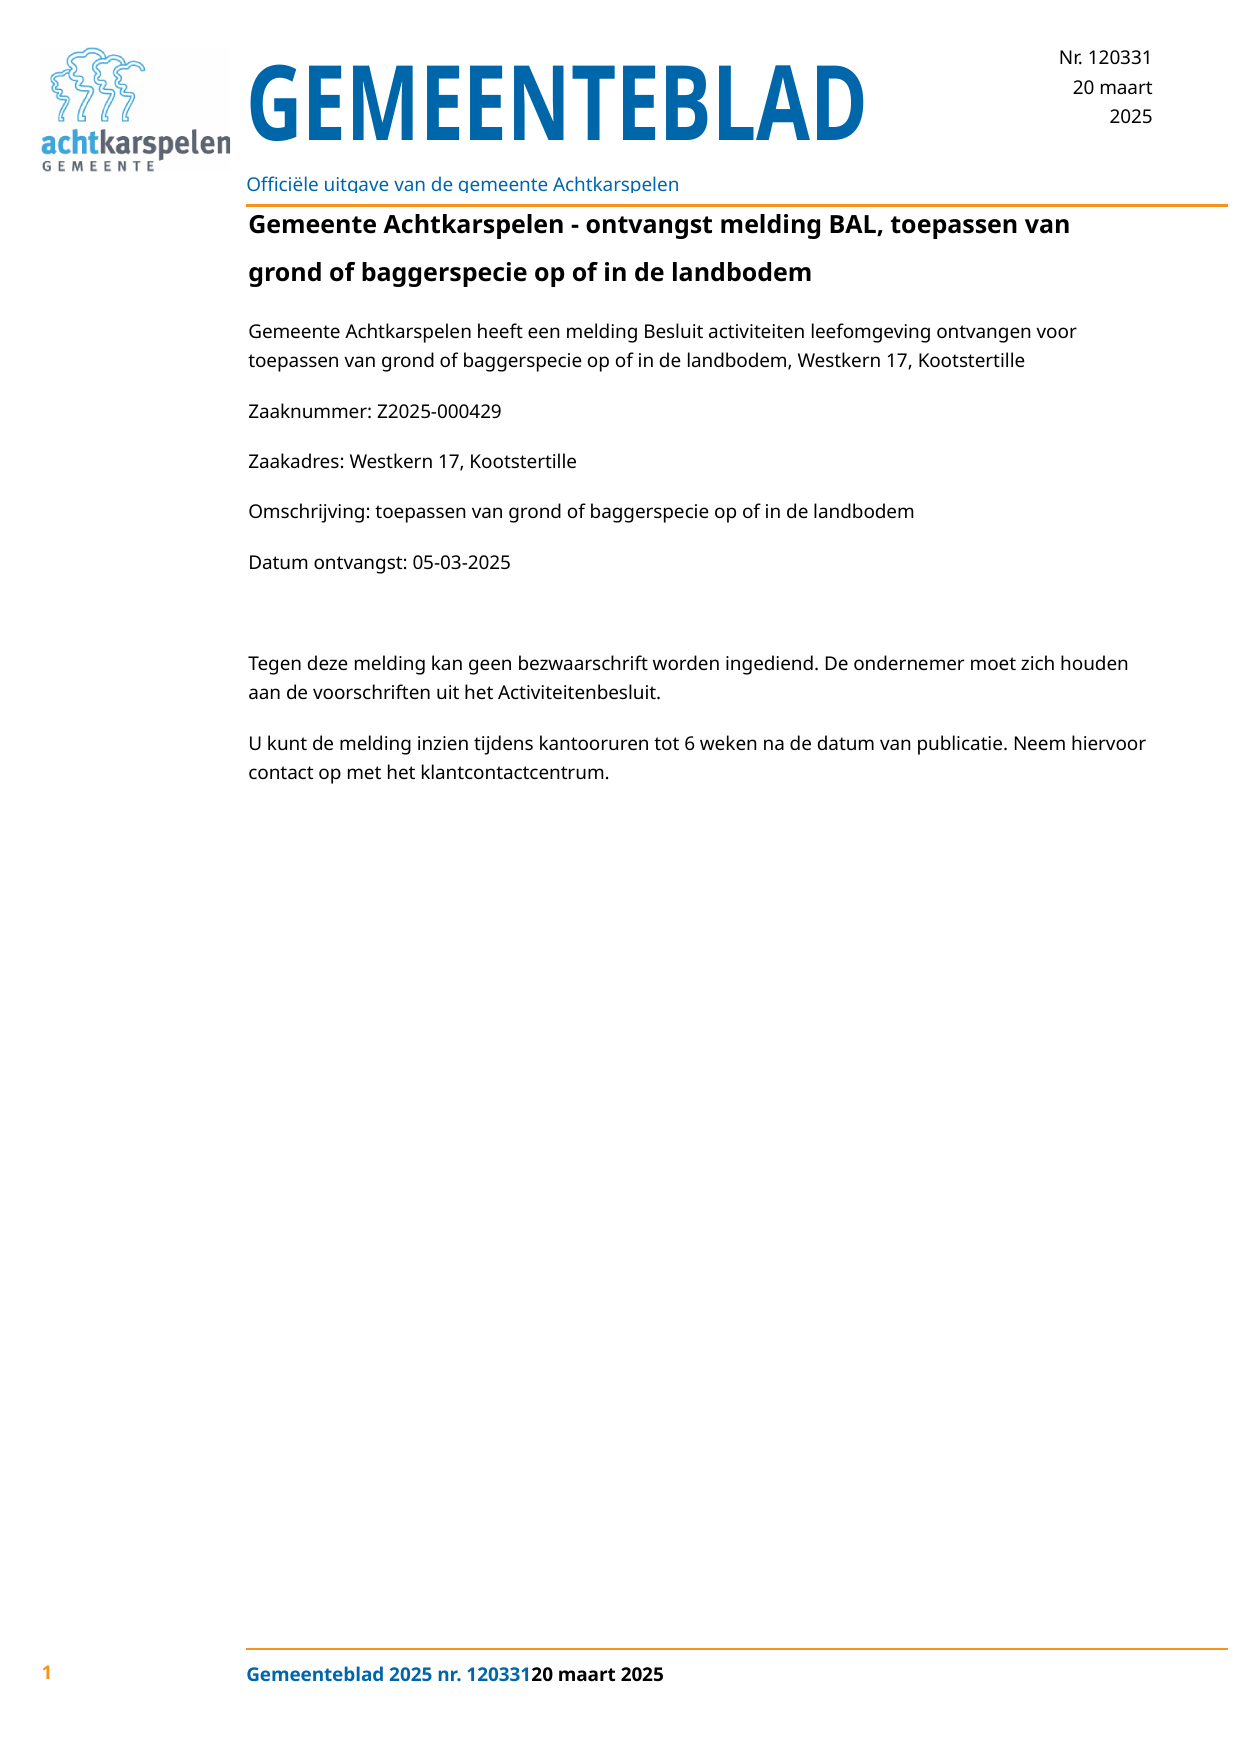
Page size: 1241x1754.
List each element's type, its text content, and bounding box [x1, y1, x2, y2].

text Tegen deze melding kan geen bezwaarschrift worden ingediend. De ondernemer moet zich houden aan de voorschriften uit het Activiteitenbesluit. [248, 650, 1152, 705]
text Gemeente Achtkarspelen - ontvangst melding BAL, toepassen van grond of baggerspecie op of in de landbodem [248, 207, 1152, 288]
text Gemeente Achtkarspelen heeft een melding Besluit activiteiten leefomgeving ontvangen voor toepassen van grond of baggerspecie op of in de landbodem, Westkern 17, Kootstertille [248, 318, 1152, 373]
text Zaaknummer: Z2025-000429 [248, 398, 1152, 424]
text Omschrijving: toepassen van grond of baggerspecie op of in de landbodem [248, 499, 1152, 524]
text Datum ontvangst: 05-03-2025 [248, 549, 1152, 575]
text Zaakadres: Westkern 17, Kootstertille [248, 448, 1152, 474]
picture [41, 47, 231, 172]
text U kunt de melding inzien tijdens kantooruren tot 6 weken na de datum van publicatie. Neem hiervoor contact op met het klantcontactcentrum. [248, 730, 1152, 785]
